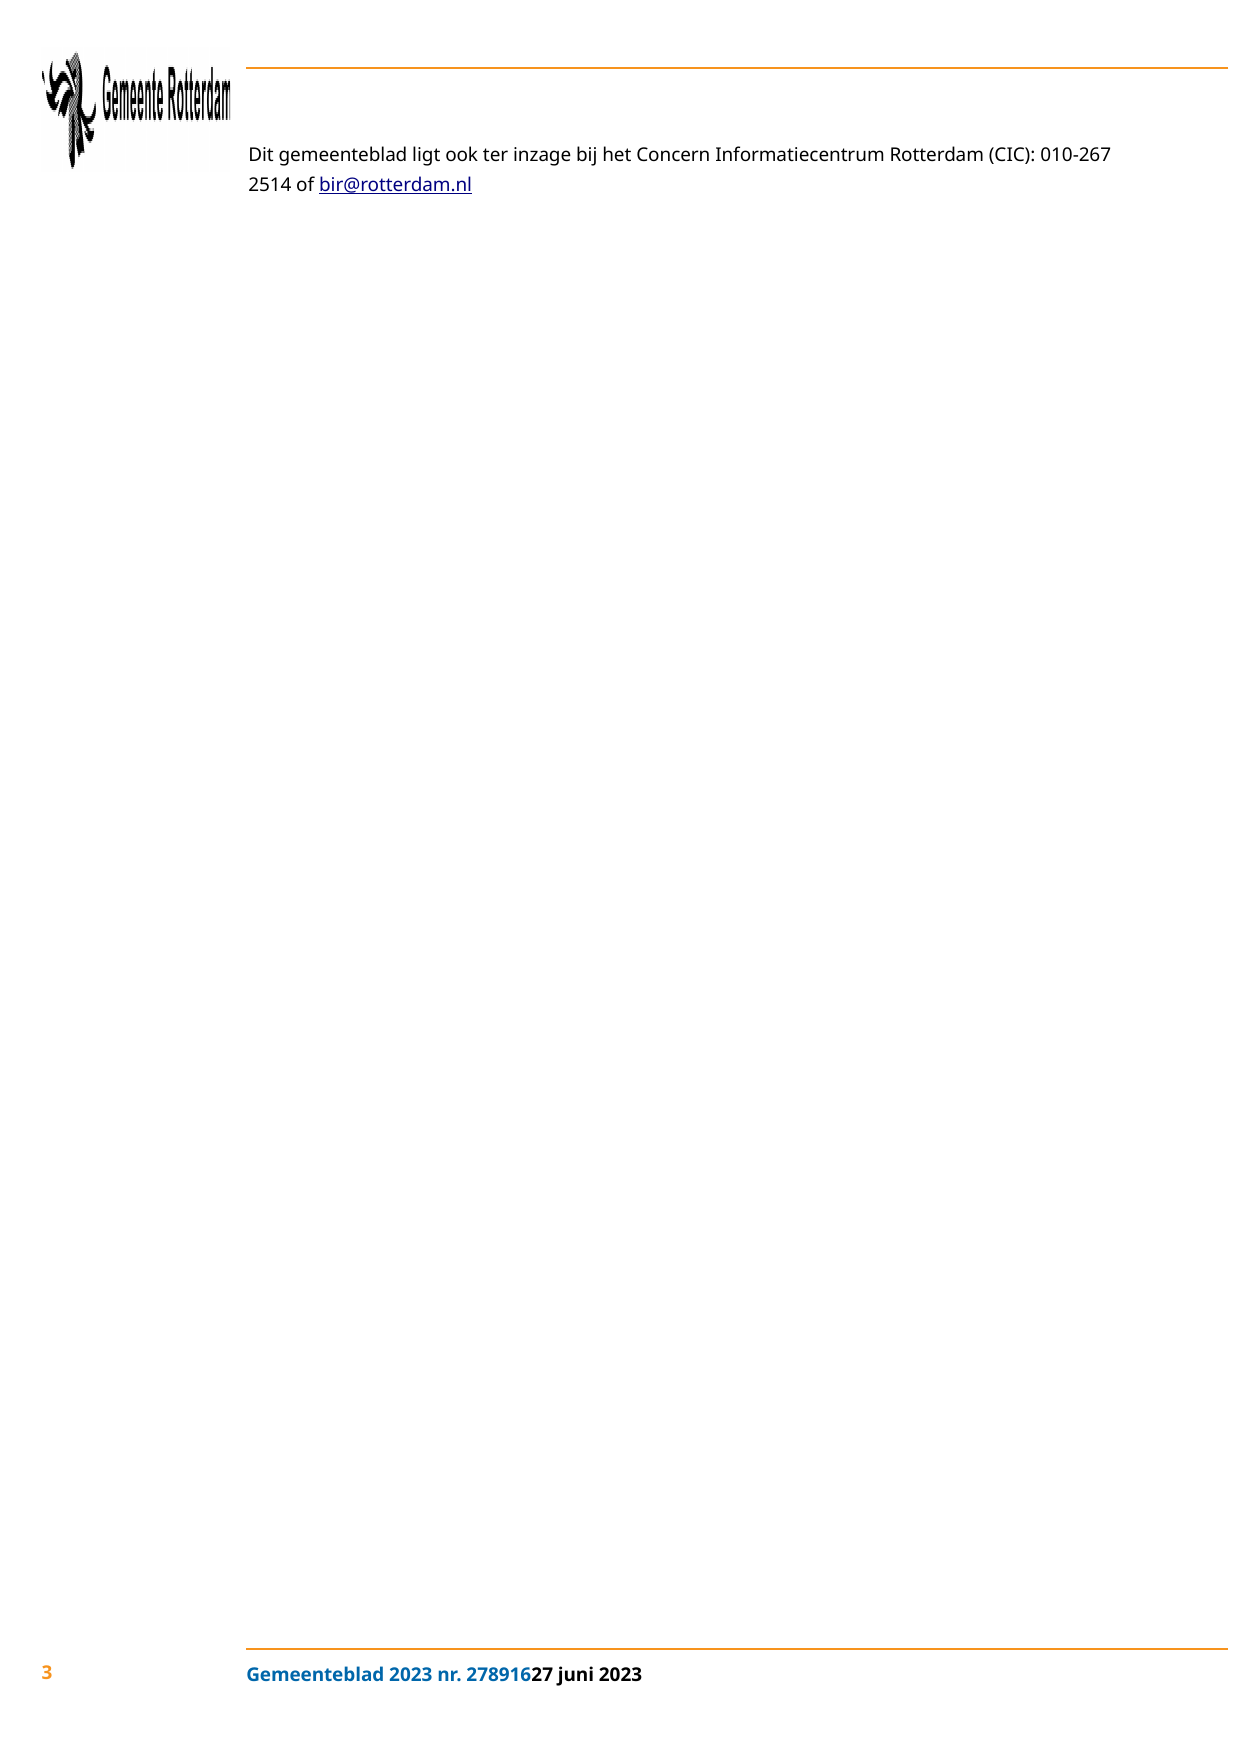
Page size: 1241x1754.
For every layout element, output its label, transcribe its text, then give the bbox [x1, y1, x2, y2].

picture [41, 47, 231, 172]
text Dit gemeenteblad ligt ook ter inzage bij het Concern Informatiecentrum Rotterdam (CIC): 010-267 2514 of bir@rotterdam.nl [248, 141, 1152, 197]
